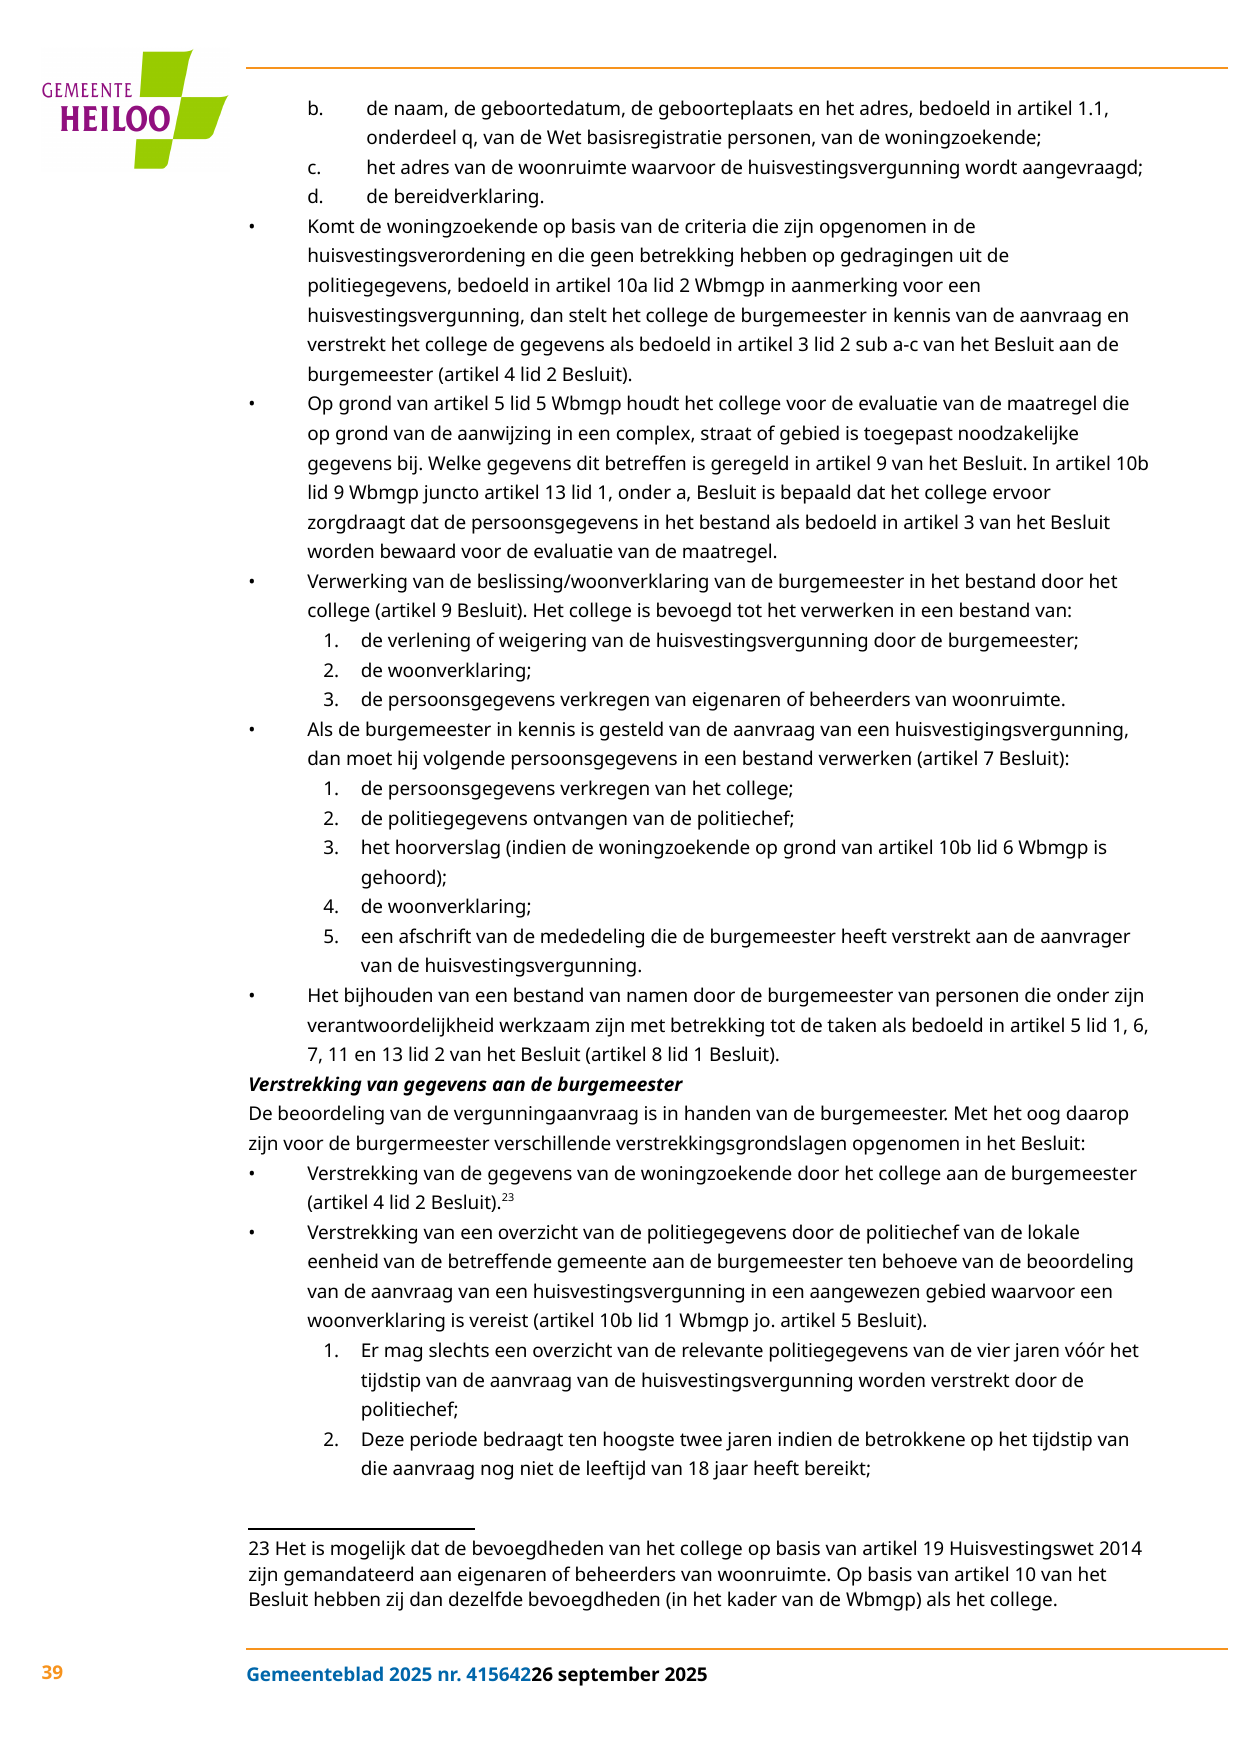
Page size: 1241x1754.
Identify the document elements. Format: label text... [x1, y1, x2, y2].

list de woonverklaring; [323, 893, 1152, 919]
list Er mag slechts een overzicht van de relevante politiegegevens van de vier jaren vóór het tijdstip van de aanvraag van de huisvestingsvergunning worden verstrekt door de politiechef; [323, 1337, 1152, 1422]
list het hoorverslag (indien de woningzoekende op grond van artikel 10b lid 6 Wbmgp is gehoord); [323, 834, 1152, 890]
list Verwerking van de beslissing/woonverklaring van de burgemeester in het bestand door het college (artikel 9 Besluit). Het college is bevoegd tot het verwerken in een bestand van: [248, 568, 1152, 623]
list het adres van de woonruimte waarvoor de huisvestingsvergunning wordt aangevraagd; [307, 154, 1152, 180]
list de politiegegevens ontvangen van de politiechef; [323, 805, 1152, 831]
list de naam, de geboortedatum, de geboorteplaats en het adres, bedoeld in artikel 1.1, onderdeel q, van de Wet basisregistratie personen, van de woningzoekende; [307, 95, 1152, 150]
text De beoordeling van de vergunningaanvraag is in handen van de burgemeester. Met het oog daarop zijn voor de burgermeester verschillende verstrekkingsgrondslagen opgenomen in het Besluit: [248, 1101, 1152, 1156]
list Het bijhouden van een bestand van namen door de burgemeester van personen die onder zijn verantwoordelijkheid werkzaam zijn met betrekking tot de taken als bedoeld in artikel 5 lid 1, 6, 7, 11 en 13 lid 2 van het Besluit (artikel 8 lid 1 Besluit). [248, 982, 1152, 1067]
text Verstrekking van gegevens aan de burgemeester [248, 1071, 1152, 1097]
list een afschrift van de mededeling die de burgemeester heeft verstrekt aan de aanvrager van de huisvestingsvergunning. [323, 923, 1152, 978]
picture [41, 47, 231, 172]
list de bereidverklaring. [307, 183, 1152, 209]
list de verlening of weigering van de huisvestingsvergunning door de burgemeester; [323, 627, 1152, 653]
list Verstrekking van een overzicht van de politiegegevens door de politiechef van de lokale eenheid van de betreffende gemeente aan de burgemeester ten behoeve van de beoordeling van de aanvraag van een huisvestingsvergunning in een aangewezen gebied waarvoor een woonverklaring is vereist (artikel 10b lid 1 Wbmgp jo. artikel 5 Besluit). [248, 1219, 1152, 1333]
list de persoonsgegevens verkregen van eigenaren of beheerders van woonruimte. [323, 686, 1152, 712]
list Deze periode bedraagt ten hoogste twee jaren indien de betrokkene op het tijdstip van die aanvraag nog niet de leeftijd van 18 jaar heeft bereikt; [323, 1426, 1152, 1481]
list Het is mogelijk dat de bevoegdheden van het college op basis van artikel 19 Huisvestingswet 2014 zijn gemandateerd aan eigenaren of beheerders van woonruimte. Op basis van artikel 10 van het Besluit hebben zij dan dezelfde bevoegdheden (in het kader van de Wbmgp) als het college. [248, 1535, 1152, 1612]
list Als de burgemeester in kennis is gesteld van de aanvraag van een huisvestigingsvergunning, dan moet hij volgende persoonsgegevens in een bestand verwerken (artikel 7 Besluit): [248, 716, 1152, 771]
list de woonverklaring; [323, 657, 1152, 683]
list Komt de woningzoekende op basis van de criteria die zijn opgenomen in de huisvestingsverordening en die geen betrekking hebben op gedragingen uit de politiegegevens, bedoeld in artikel 10a lid 2 Wbmgp in aanmerking voor een huisvestingsvergunning, dan stelt het college de burgemeester in kennis van de aanvraag en verstrekt het college de gegevens als bedoeld in artikel 3 lid 2 sub a-c van het Besluit aan de burgemeester (artikel 4 lid 2 Besluit). [248, 213, 1152, 387]
list Verstrekking van de gegevens van de woningzoekende door het college aan de burgemeester (artikel 4 lid 2 Besluit). [248, 1160, 1152, 1215]
list de persoonsgegevens verkregen van het college; [323, 775, 1152, 801]
list Op grond van artikel 5 lid 5 Wbmgp houdt het college voor de evaluatie van de maatregel die op grond van de aanwijzing in een complex, straat of gebied is toegepast noodzakelijke gegevens bij. Welke gegevens dit betreffen is geregeld in artikel 9 van het Besluit. In artikel 10b lid 9 Wbmgp juncto artikel 13 lid 1, onder a, Besluit is bepaald dat het college ervoor zorgdraagt dat de persoonsgegevens in het bestand als bedoeld in artikel 3 van het Besluit worden bewaard voor de evaluatie van de maatregel. [248, 391, 1152, 564]
